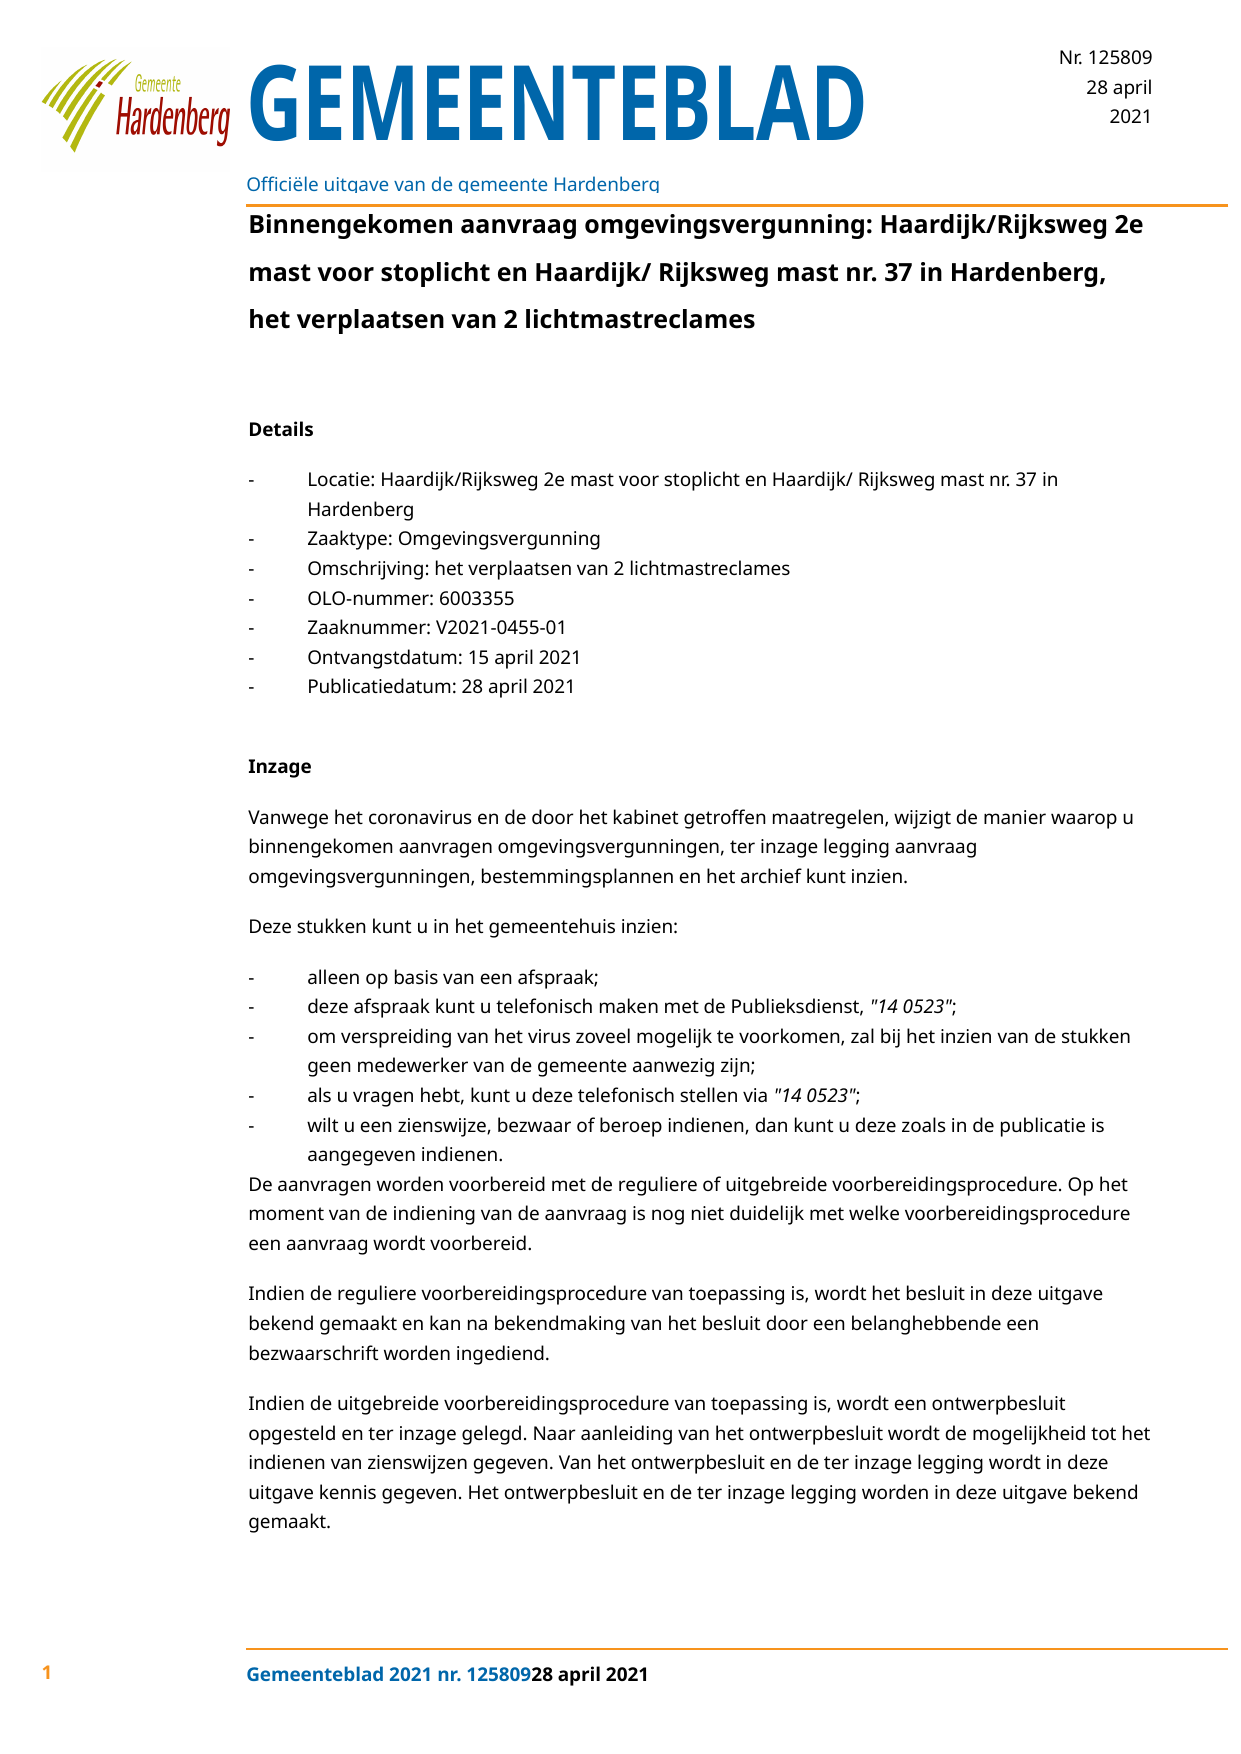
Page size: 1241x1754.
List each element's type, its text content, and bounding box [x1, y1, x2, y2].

list Publicatiedatum: 28 april 2021 [248, 673, 1152, 699]
text Binnengekomen aanvraag omgevingsvergunning: Haardijk/Rijksweg 2e mast voor stoplicht en Haardijk/ Rijksweg mast nr. 37 in Hardenberg, het verplaatsen van 2 lichtmastreclames [248, 207, 1152, 336]
list Zaaknummer: V2021-0455-01 [248, 614, 1152, 640]
list om verspreiding van het virus zoveel mogelijk te voorkomen, zal bij het inzien van de stukken geen medewerker van de gemeente aanwezig zijn; [248, 1023, 1152, 1078]
text Vanwege het coronavirus en de door het kabinet getroffen maatregelen, wijzigt de manier waarop u binnengekomen aanvragen omgevingsvergunningen, ter inzage legging aanvraag omgevingsvergunningen, bestemmingsplannen en het archief kunt inzien. [248, 804, 1152, 889]
list wilt u een zienswijze, bezwaar of beroep indienen, dan kunt u deze zoals in de publicatie is aangegeven indienen. [248, 1112, 1152, 1167]
list Zaaktype: Omgevingsvergunning [248, 526, 1152, 551]
text Inzage [248, 753, 1152, 779]
list OLO-nummer: 6003355 [248, 585, 1152, 610]
text De aanvragen worden voorbereid met de reguliere of uitgebreide voorbereidingsprocedure. Op het moment van de indiening van de aanvraag is nog niet duidelijk met welke voorbereidingsprocedure een aanvraag wordt voorbereid. [248, 1171, 1152, 1256]
list alleen op basis van een afspraak; [248, 964, 1152, 989]
list Locatie: Haardijk/Rijksweg 2e mast voor stoplicht en Haardijk/ Rijksweg mast nr. 37 in Hardenberg [248, 466, 1152, 522]
text Deze stukken kunt u in het gemeentehuis inzien: [248, 913, 1152, 939]
picture [41, 47, 231, 172]
text Indien de uitgebreide voorbereidingsprocedure van toepassing is, wordt een ontwerpbesluit opgesteld en ter inzage gelegd. Naar aanleiding van het ontwerpbesluit wordt de mogelijkheid tot het indienen van zienswijzen gegeven. Van het ontwerpbesluit en de ter inzage legging wordt in deze uitgave kennis gegeven. Het ontwerpbesluit en de ter inzage legging worden in deze uitgave bekend gemaakt. [248, 1390, 1152, 1534]
list als u vragen hebt, kunt u deze telefonisch stellen via "14 0523"; [248, 1082, 1152, 1108]
text Details [248, 416, 1152, 442]
text Indien de reguliere voorbereidingsprocedure van toepassing is, wordt het besluit in deze uitgave bekend gemaakt en kan na bekendmaking van het besluit door een belanghebbende een bezwaarschrift worden ingediend. [248, 1281, 1152, 1365]
list Omschrijving: het verplaatsen van 2 lichtmastreclames [248, 555, 1152, 581]
list deze afspraak kunt u telefonisch maken met de Publieksdienst, "14 0523"; [248, 993, 1152, 1019]
list Ontvangstdatum: 15 april 2021 [248, 644, 1152, 669]
